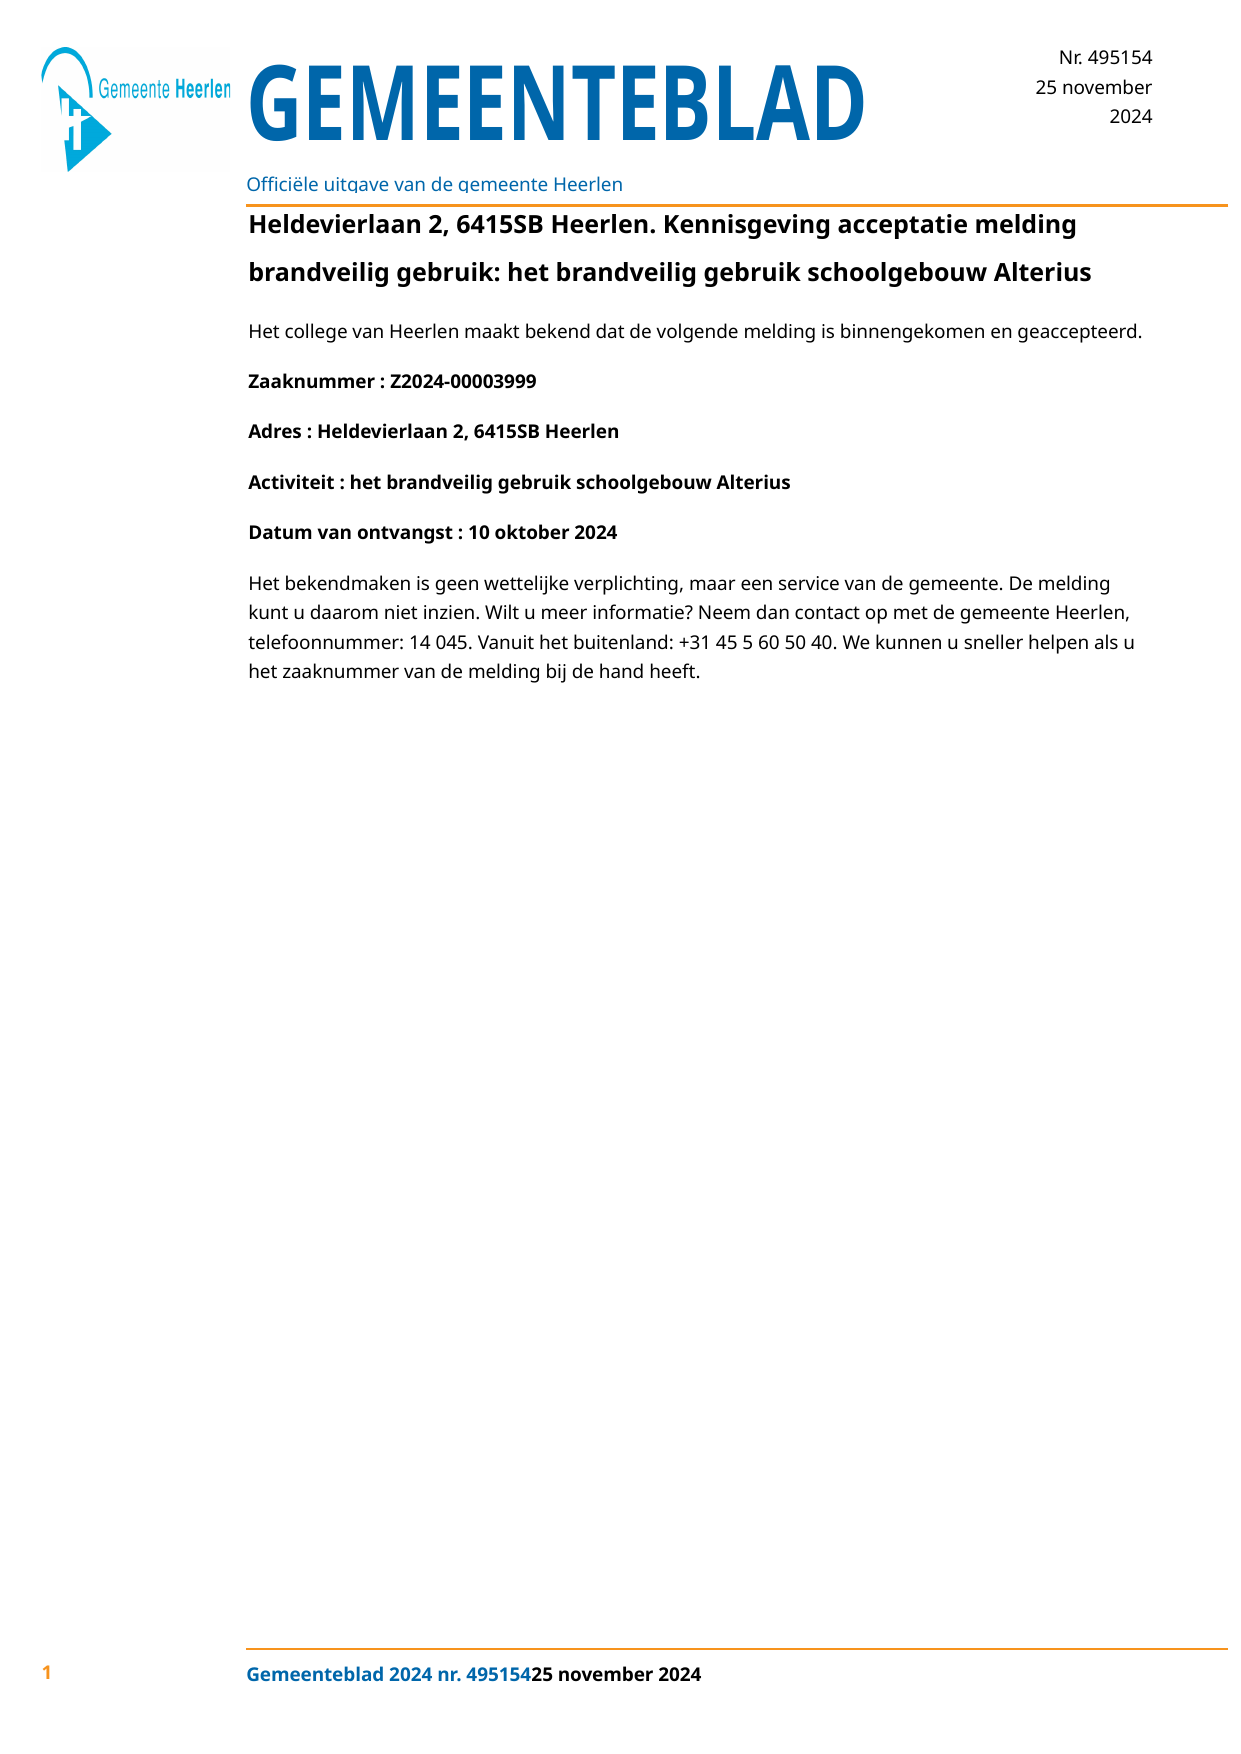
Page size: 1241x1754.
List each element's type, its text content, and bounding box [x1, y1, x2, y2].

text Het bekendmaken is geen wettelijke verplichting, maar een service van de gemeente. De melding kunt u daarom niet inzien. Wilt u meer informatie? Neem dan contact op met de gemeente Heerlen, telefoonnummer: 14 045. Vanuit het buitenland: +31 45 5 60 50 40. We kunnen u sneller helpen als u het zaaknummer van de melding bij de hand heeft. [248, 570, 1152, 684]
text Activiteit : het brandveilig gebruik schoolgebouw Alterius [248, 469, 1152, 495]
picture [41, 47, 231, 172]
text Heldevierlaan 2, 6415SB Heerlen. Kennisgeving acceptatie melding brandveilig gebruik: het brandveilig gebruik schoolgebouw Alterius [248, 207, 1152, 288]
text Datum van ontvangst : 10 oktober 2024 [248, 519, 1152, 545]
text Adres : Heldevierlaan 2, 6415SB Heerlen [248, 419, 1152, 444]
picture [41, 47, 59, 70]
text Het college van Heerlen maakt bekend dat de volgende melding is binnengekomen en geaccepteerd. [248, 318, 1152, 344]
text Zaaknummer : Z2024-00003999 [248, 368, 1152, 394]
